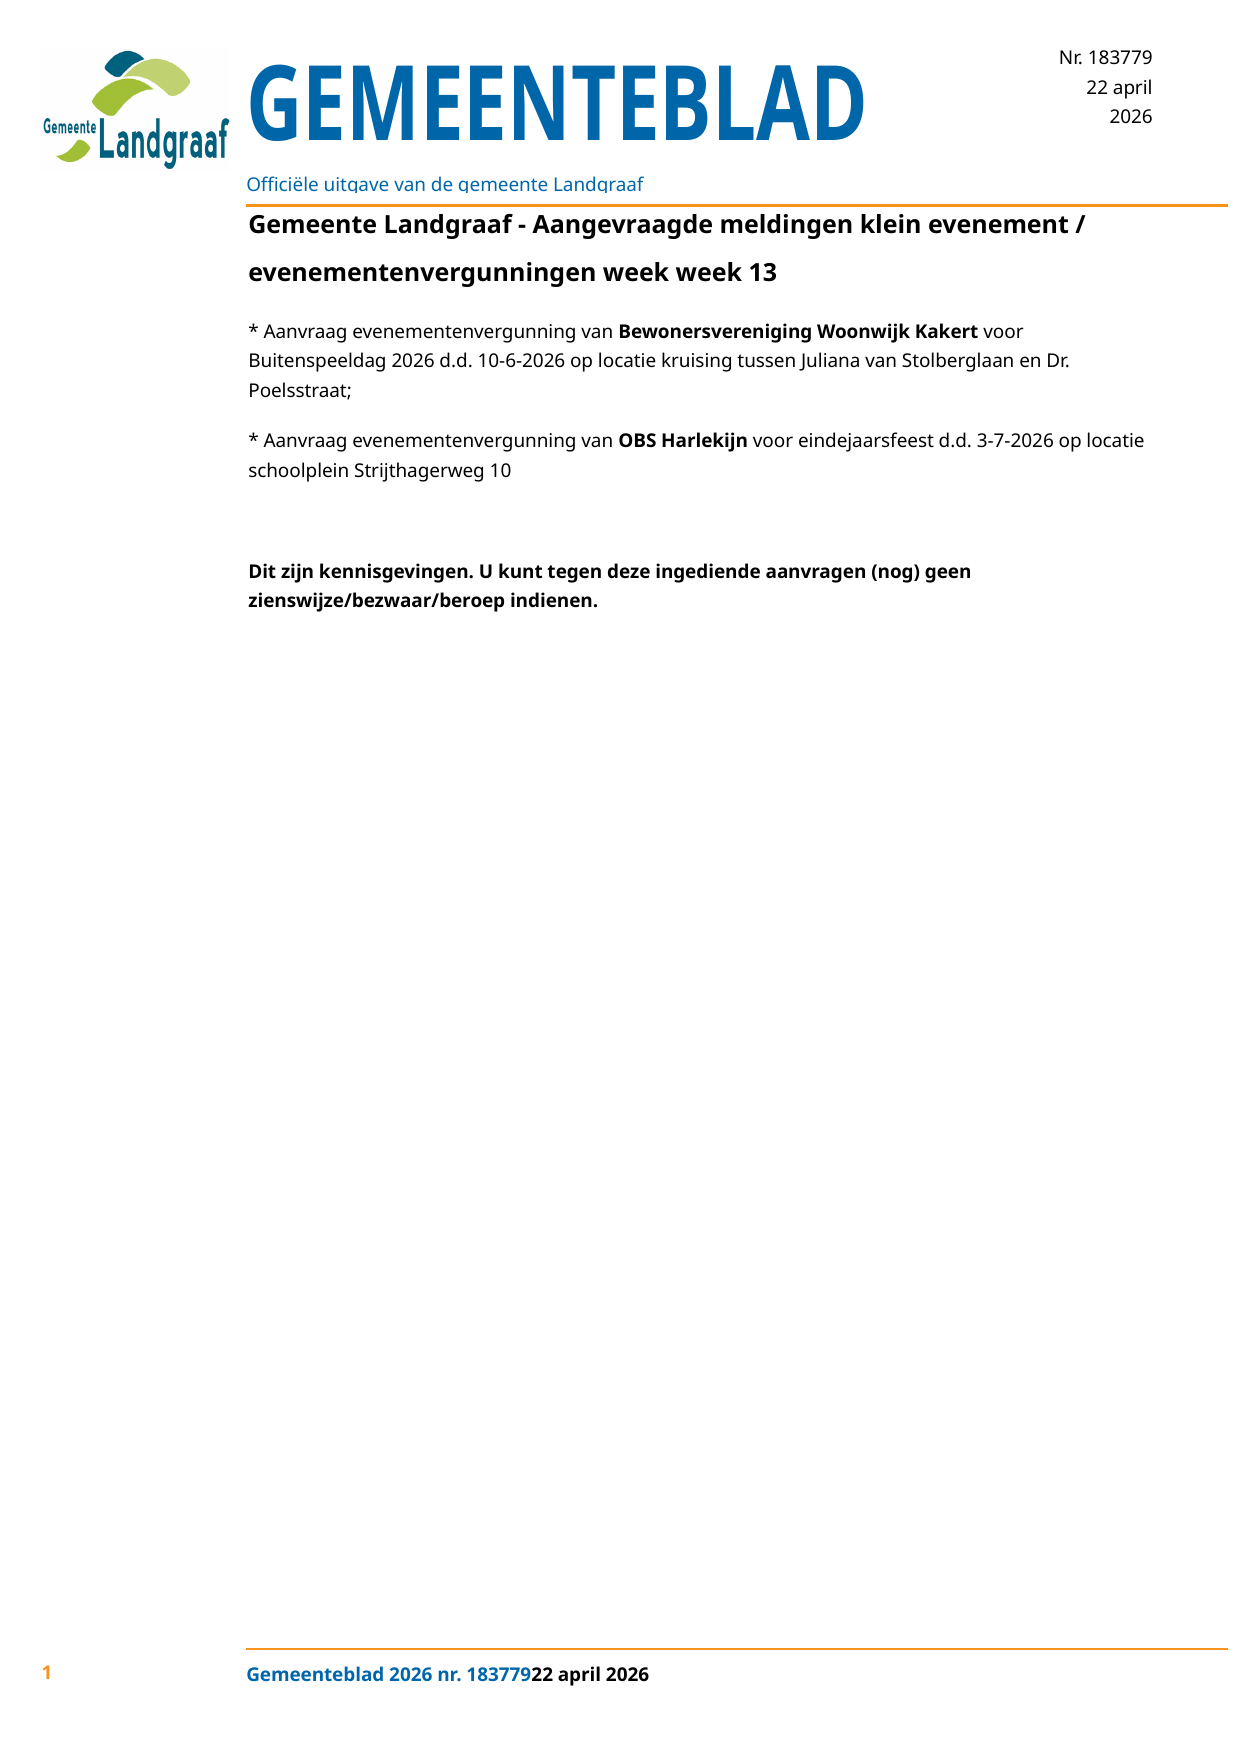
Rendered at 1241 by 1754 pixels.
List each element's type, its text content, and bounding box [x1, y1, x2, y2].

text * Aanvraag evenementenvergunning van OBS Harlekijn voor eindejaarsfeest d.d. 3-7-2026 op locatie schoolplein Strijthagerweg 10 [248, 427, 1152, 483]
text Gemeente Landgraaf - Aangevraagde meldingen klein evenement / evenementenvergunningen week week 13 [248, 207, 1152, 288]
text * Aanvraag evenementenvergunning van Bewonersvereniging Woonwijk Kakert voor Buitenspeeldag 2026 d.d. 10-6-2026 op locatie kruising tussen Juliana van Stolberglaan en Dr. Poelsstraat; [248, 318, 1152, 403]
picture [41, 47, 231, 172]
text Dit zijn kennisgevingen. U kunt tegen deze ingediende aanvragen (nog) geen zienswijze/bezwaar/beroep indienen. [248, 558, 1152, 613]
